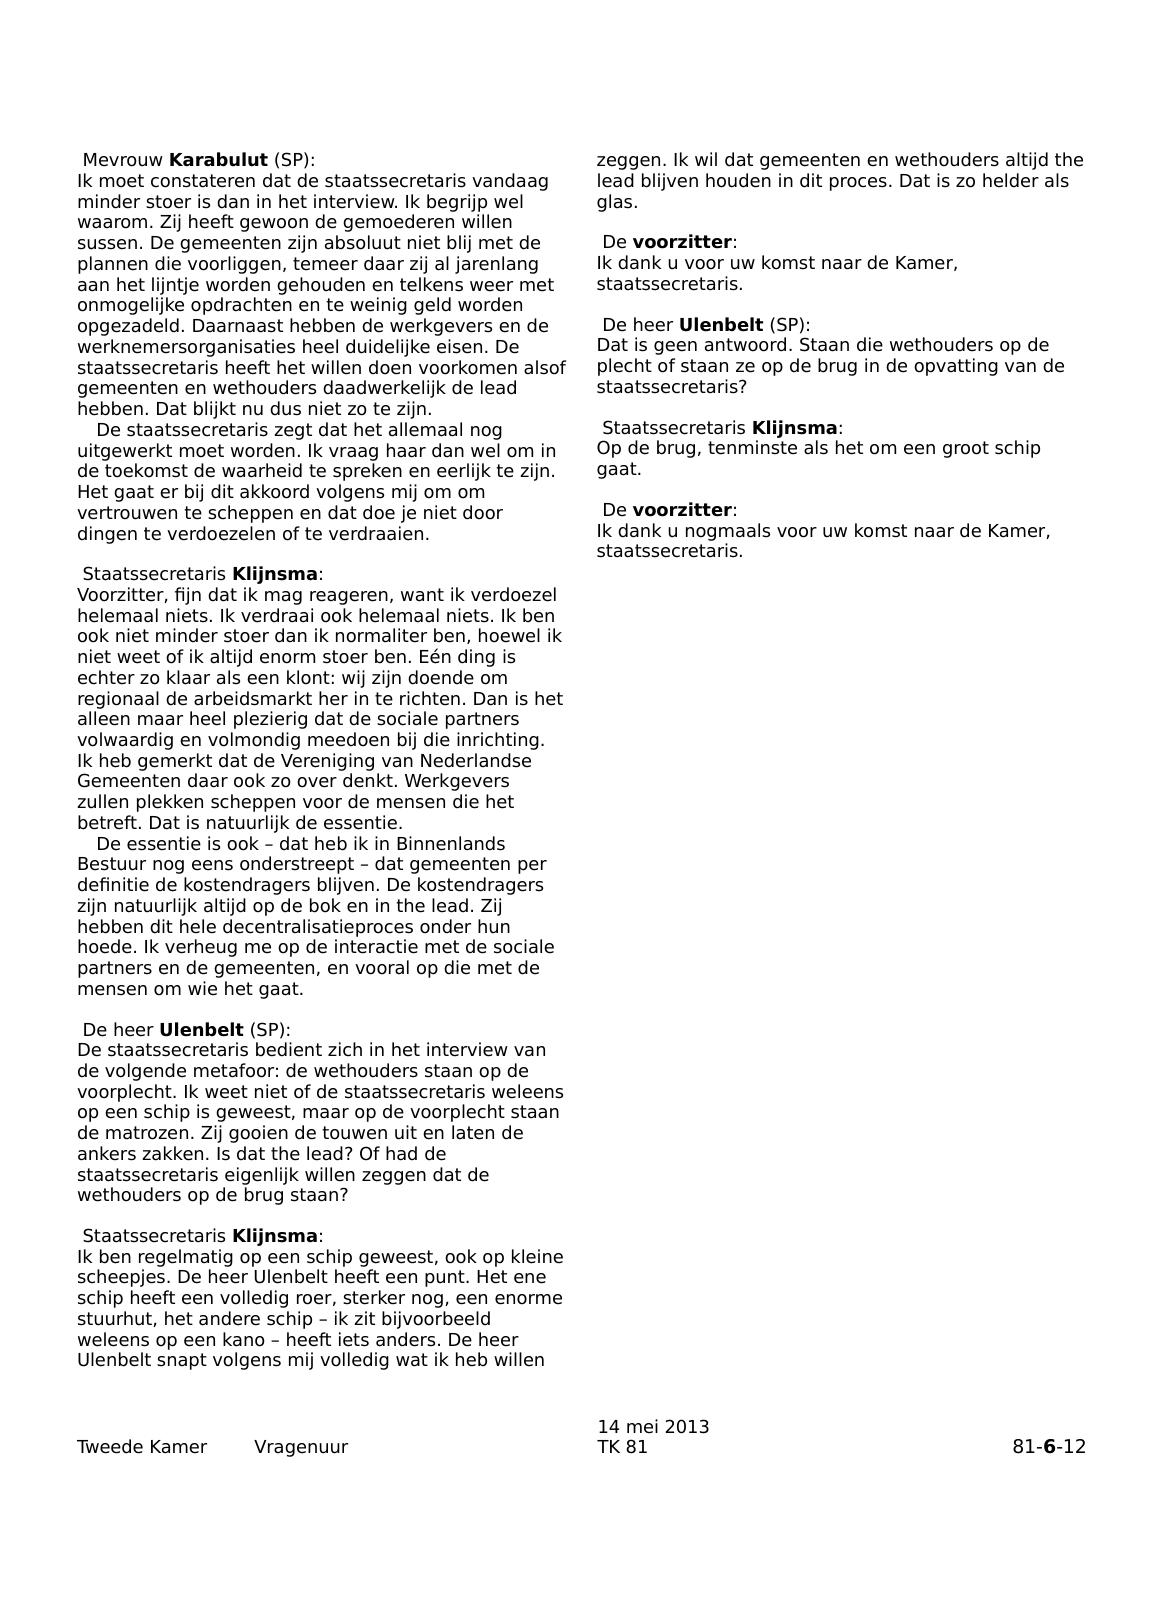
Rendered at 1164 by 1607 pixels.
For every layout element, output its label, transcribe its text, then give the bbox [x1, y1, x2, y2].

text De voorzitter: [596, 232, 1087, 253]
text Ik dank u nogmaals voor uw komst naar de Kamer, staatssecretaris. [596, 520, 1087, 562]
text Ik moet constateren dat de staatssecretaris vandaag minder stoer is dan in het interview. Ik begrijp wel waarom. Zij heeft gewoon de gemoederen willen sussen. De gemeenten zijn absoluut niet blij met de plannen die voorliggen, temeer daar zij al jarenlang aan het lijntje worden gehouden en telkens weer met onmogelijke opdrachten en te weinig geld worden opgezadeld. Daarnaast hebben de werkgevers en de werknemersorganisaties heel duidelijke eisen. De staatssecretaris heeft het willen doen voorkomen alsof gemeenten en wethouders daadwerkelijk de lead hebben. Dat blijkt nu dus niet zo te zijn. [77, 171, 567, 420]
text De voorzitter: [596, 500, 1087, 520]
text Staatssecretaris Klijnsma: [77, 564, 567, 585]
text De staatssecretaris bedient zich in het interview van de volgende metafoor: de wethouders staan op de voorplecht. Ik weet niet of de staatssecretaris weleens op een schip is geweest, maar op de voorplecht staan de matrozen. Zij gooien de touwen uit en laten de ankers zakken. Is dat the lead? Of had de staatssecretaris eigenlijk willen zeggen dat de wethouders op de brug staan? [77, 1040, 567, 1206]
text Staatssecretaris Klijnsma: [77, 1226, 567, 1247]
text De heer Ulenbelt (SP): [596, 314, 1087, 335]
text De heer Ulenbelt (SP): [77, 1019, 567, 1040]
text Dat is geen antwoord. Staan die wethouders op de plecht of staan ze op de brug in de opvatting van de staatssecretaris? [596, 335, 1087, 397]
text Ik ben regelmatig op een schip geweest, ook op kleine scheepjes. De heer Ulenbelt heeft een punt. Het ene schip heeft een volledig roer, sterker nog, een enorme stuurhut, het andere schip – ik zit bijvoorbeeld weleens op een kano – heeft iets anders. De heer Ulenbelt snapt volgens mij volledig wat ik heb willen [77, 1247, 567, 1371]
text zeggen. Ik wil dat gemeenten en wethouders altijd the lead blijven houden in dit proces. Dat is zo helder als glas. [596, 150, 1087, 212]
text De staatssecretaris zegt dat het allemaal nog uitgewerkt moet worden. Ik vraag haar dan wel om in de toekomst de waarheid te spreken en eerlijk te zijn. Het gaat er bij dit akkoord volgens mij om om vertrouwen te scheppen en dat doe je niet door dingen te verdoezelen of te verdraaien. [77, 420, 567, 544]
text De essentie is ook – dat heb ik in Binnenlands Bestuur nog eens onderstreept – dat gemeenten per definitie de kostendragers blijven. De kostendragers zijn natuurlijk altijd op de bok en in the lead. Zij hebben dit hele decentralisatieproces onder hun hoede. Ik verheug me op de interactie met de sociale partners en de gemeenten, en vooral op die met de mensen om wie het gaat. [77, 833, 567, 999]
text Mevrouw Karabulut (SP): [77, 150, 567, 171]
text Voorzitter, fijn dat ik mag reageren, want ik verdoezel helemaal niets. Ik verdraai ook helemaal niets. Ik ben ook niet minder stoer dan ik normaliter ben, hoewel ik niet weet of ik altijd enorm stoer ben. Eén ding is echter zo klaar als een klont: wij zijn doende om regionaal de arbeidsmarkt her in te richten. Dan is het alleen maar heel plezierig dat de sociale partners volwaardig en volmondig meedoen bij die inrichting. Ik heb gemerkt dat de Vereniging van Nederlandse Gemeenten daar ook zo over denkt. Werkgevers zullen plekken scheppen voor de mensen die het betreft. Dat is natuurlijk de essentie. [77, 585, 567, 833]
text Staatssecretaris Klijnsma: [596, 417, 1087, 438]
text Ik dank u voor uw komst naar de Kamer, staatssecretaris. [596, 253, 1087, 294]
text Op de brug, tenminste als het om een groot schip gaat. [596, 438, 1087, 480]
